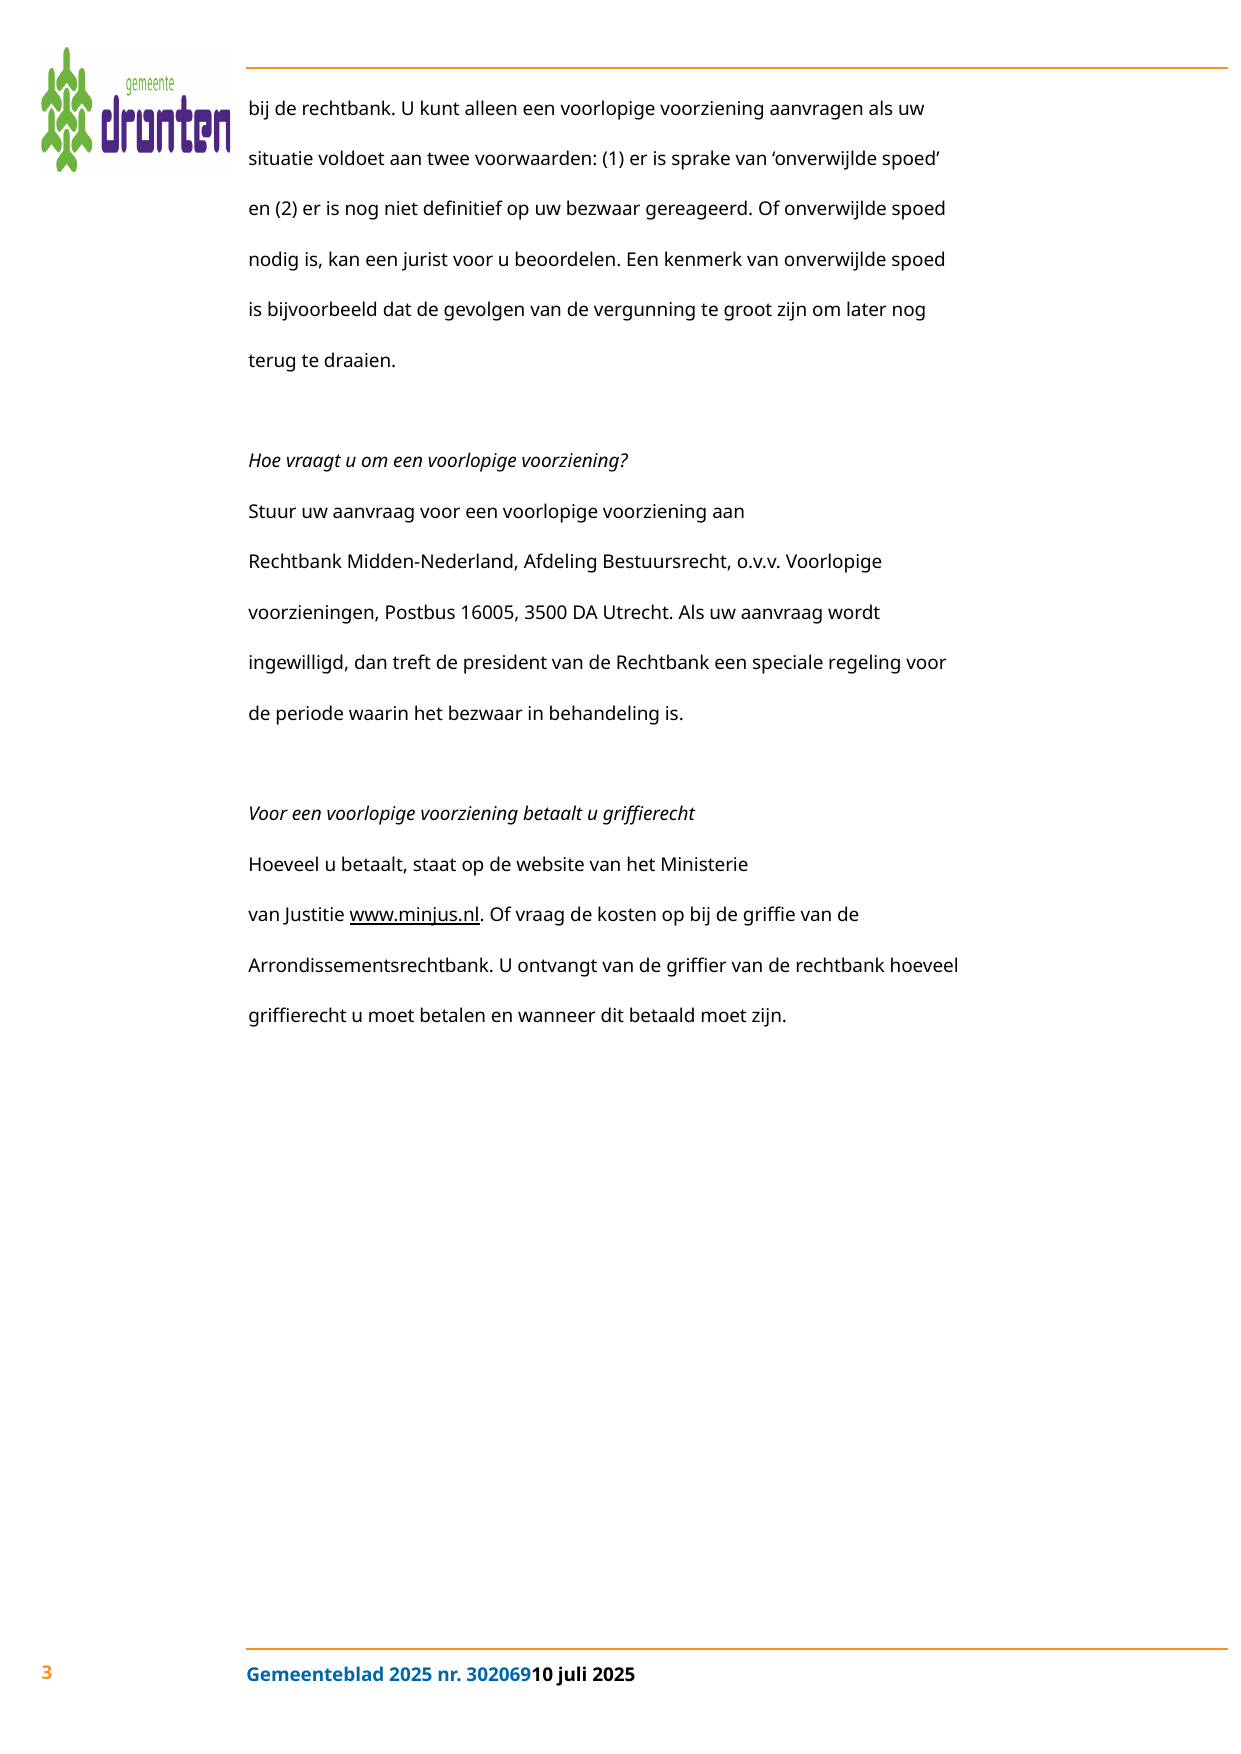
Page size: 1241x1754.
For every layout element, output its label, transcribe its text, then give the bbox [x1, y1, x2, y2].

text terug te draaien. [248, 347, 1152, 373]
text ingewilligd, dan treft de president van de Rechtbank een speciale regeling voor [248, 649, 1152, 675]
text Rechtbank Midden-Nederland, Afdeling Bestuursrecht, o.v.v. Voorlopige [248, 548, 1152, 574]
text voorzieningen, Postbus 16005, 3500 DA Utrecht. Als uw aanvraag wordt [248, 599, 1152, 625]
text bij de rechtbank. U kunt alleen een voorlopige voorziening aanvragen als uw [248, 95, 1152, 121]
text griffierecht u moet betalen en wanneer dit betaald moet zijn. [248, 1002, 1152, 1028]
text Hoe vraagt u om een voorlopige voorziening? [248, 448, 1152, 473]
text is bijvoorbeeld dat de gevolgen van de vergunning te groot zijn om later nog [248, 296, 1152, 322]
text en (2) er is nog niet definitief op uw bezwaar gereageerd. Of onverwijlde spoed [248, 196, 1152, 221]
text de periode waarin het bezwaar in behandeling is. [248, 700, 1152, 726]
text van Justitie www.minjus.nl. Of vraag de kosten op bij de griffie van de [248, 901, 1152, 927]
text Voor een voorlopige voorziening betaalt u griffierecht [248, 801, 1152, 826]
text Stuur uw aanvraag voor een voorlopige voorziening aan [248, 498, 1152, 524]
text nodig is, kan een jurist voor u beoordelen. Een kenmerk van onverwijlde spoed [248, 246, 1152, 272]
text Arrondissementsrechtbank. U ontvangt van de griffier van de rechtbank hoeveel [248, 952, 1152, 978]
text situatie voldoet aan twee voorwaarden: (1) er is sprake van ‘onverwijlde spoed’ [248, 145, 1152, 171]
text Hoeveel u betaalt, staat op de website van het Ministerie [248, 851, 1152, 877]
picture [41, 47, 231, 172]
